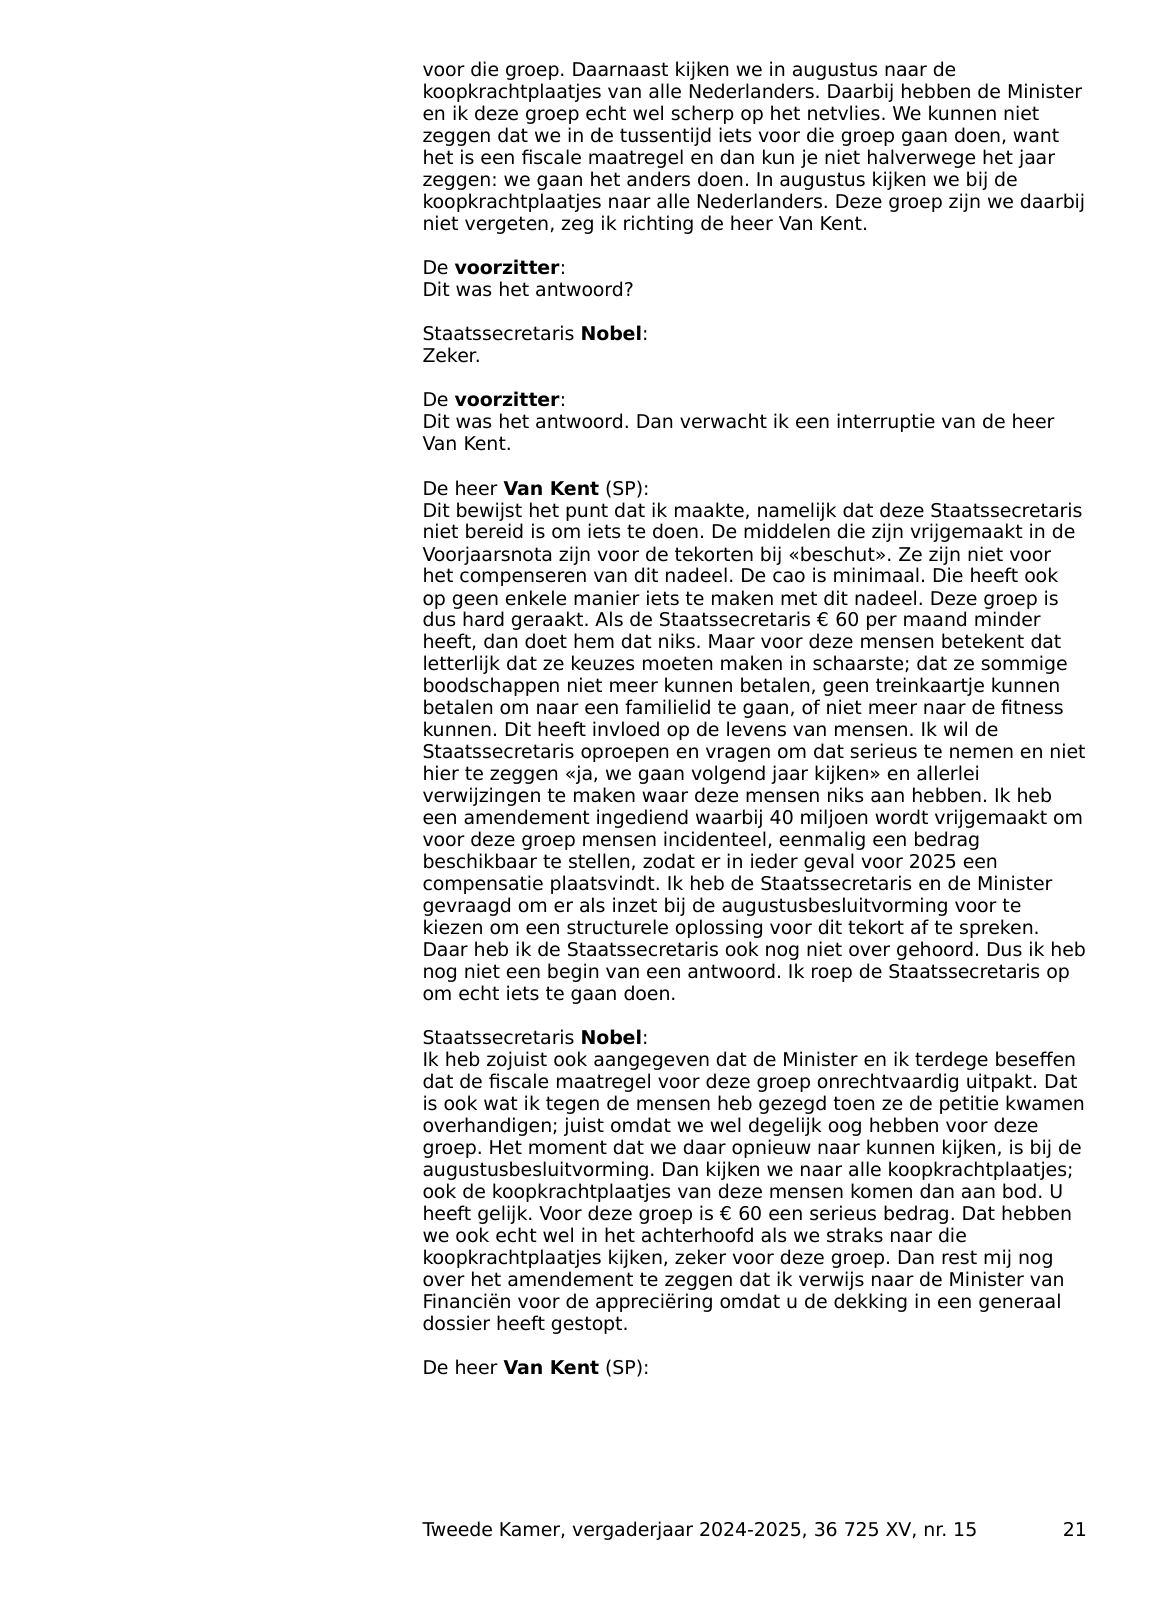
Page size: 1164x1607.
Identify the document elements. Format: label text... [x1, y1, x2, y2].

text Staatssecretaris Nobel: [422, 1027, 1087, 1049]
text Ik heb zojuist ook aangegeven dat de Minister en ik terdege beseffen dat de fiscale maatregel voor deze groep onrechtvaardig uitpakt. Dat is ook wat ik tegen de mensen heb gezegd toen ze de petitie kwamen overhandigen; juist omdat we wel degelijk oog hebben voor deze groep. Het moment dat we daar opnieuw naar kunnen kijken, is bij de augustusbesluitvorming. Dan kijken we naar alle koopkrachtplaatjes; ook de koopkrachtplaatjes van deze mensen komen dan aan bod. U heeft gelijk. Voor deze groep is € 60 een serieus bedrag. Dat hebben we ook echt wel in het achterhoofd als we straks naar die koopkrachtplaatjes kijken, zeker voor deze groep. Dan rest mij nog over het amendement te zeggen dat ik verwijs naar de Minister van Financiën voor de appreciëring omdat u de dekking in een generaal dossier heeft gestopt. [422, 1049, 1087, 1335]
text De voorzitter: [422, 389, 1087, 411]
text voor die groep. Daarnaast kijken we in augustus naar de koopkrachtplaatjes van alle Nederlanders. Daarbij hebben de Minister en ik deze groep echt wel scherp op het netvlies. We kunnen niet zeggen dat we in de tussentijd iets voor die groep gaan doen, want het is een fiscale maatregel en dan kun je niet halverwege het jaar zeggen: we gaan het anders doen. In augustus kijken we bij de koopkrachtplaatjes naar alle Nederlanders. Deze groep zijn we daarbij niet vergeten, zeg ik richting de heer Van Kent. [422, 59, 1087, 235]
text Dit was het antwoord? [422, 279, 1087, 301]
text Dit bewijst het punt dat ik maakte, namelijk dat deze Staatssecretaris niet bereid is om iets te doen. De middelen die zijn vrijgemaakt in de Voorjaarsnota zijn voor de tekorten bij «beschut». Ze zijn niet voor het compenseren van dit nadeel. De cao is minimaal. Die heeft ook op geen enkele manier iets te maken met dit nadeel. Deze groep is dus hard geraakt. Als de Staatssecretaris € 60 per maand minder heeft, dan doet hem dat niks. Maar voor deze mensen betekent dat letterlijk dat ze keuzes moeten maken in schaarste; dat ze sommige boodschappen niet meer kunnen betalen, geen treinkaartje kunnen betalen om naar een familielid te gaan, of niet meer naar de fitness kunnen. Dit heeft invloed op de levens van mensen. Ik wil de Staatssecretaris oproepen en vragen om dat serieus te nemen en niet hier te zeggen «ja, we gaan volgend jaar kijken» en allerlei verwijzingen te maken waar deze mensen niks aan hebben. Ik heb een amendement ingediend waarbij 40 miljoen wordt vrijgemaakt om voor deze groep mensen incidenteel, eenmalig een bedrag beschikbaar te stellen, zodat er in ieder geval voor 2025 een compensatie plaatsvindt. Ik heb de Staatssecretaris en de Minister gevraagd om er als inzet bij de augustusbesluitvorming voor te kiezen om een structurele oplossing voor dit tekort af te spreken. Daar heb ik de Staatssecretaris ook nog niet over gehoord. Dus ik heb nog niet een begin van een antwoord. Ik roep de Staatssecretaris op om echt iets te gaan doen. [422, 499, 1087, 1005]
text Zeker. [422, 345, 1087, 367]
text Dit was het antwoord. Dan verwacht ik een interruptie van de heer Van Kent. [422, 411, 1087, 455]
text De voorzitter: [422, 257, 1087, 279]
text Staatssecretaris Nobel: [422, 323, 1087, 345]
text De heer Van Kent (SP): [422, 1357, 1087, 1379]
text De heer Van Kent (SP): [422, 477, 1087, 499]
